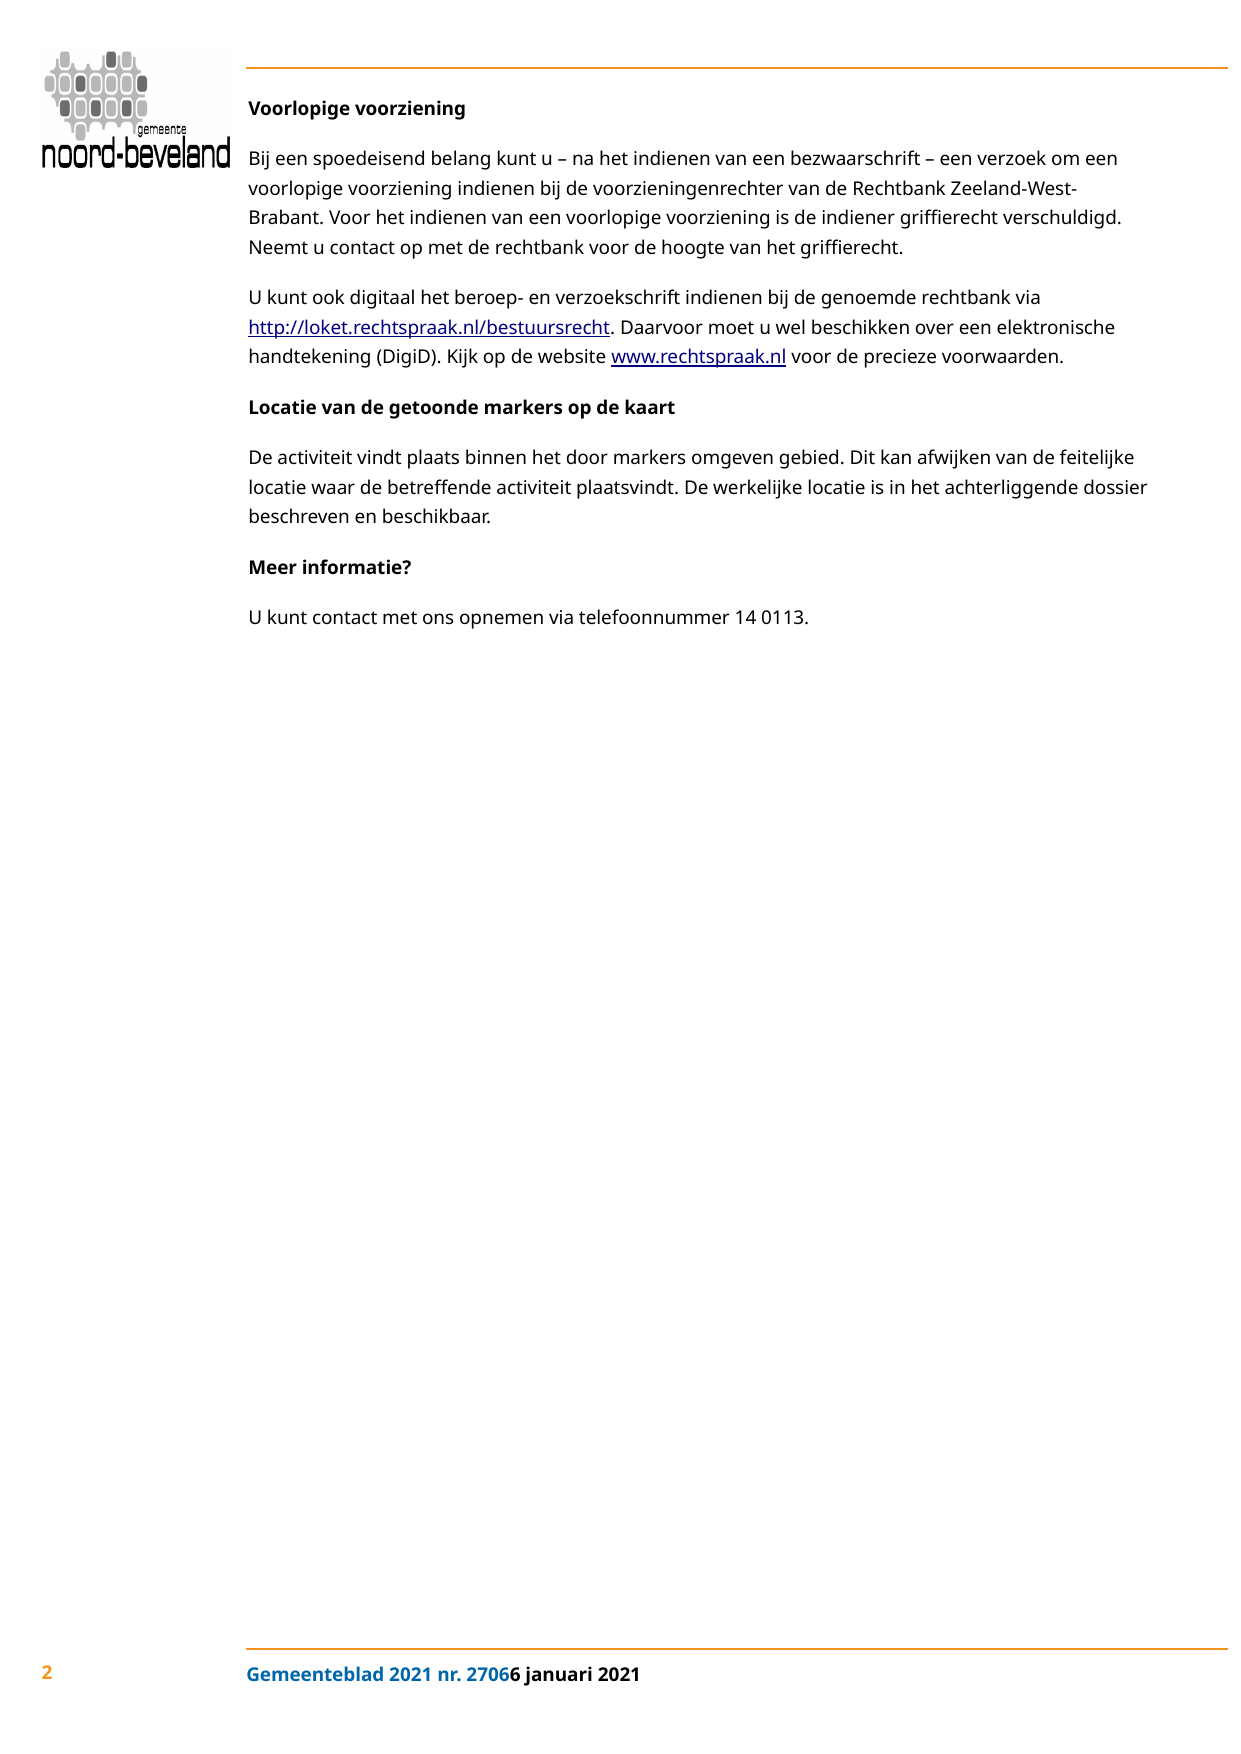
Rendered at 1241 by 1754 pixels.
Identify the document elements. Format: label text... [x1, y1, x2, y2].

text Voorlopige voorziening [248, 95, 1152, 121]
picture [41, 47, 231, 172]
text Bij een spoedeisend belang kunt u – na het indienen van een bezwaarschrift – een verzoek om een voorlopige voorziening indienen bij de voorzieningenrechter van de Rechtbank Zeeland-West-Brabant. Voor het indienen van een voorlopige voorziening is de indiener griffierecht verschuldigd. Neemt u contact op met de rechtbank voor de hoogte van het griffierecht. [248, 145, 1152, 260]
text De activiteit vindt plaats binnen het door markers omgeven gebied. Dit kan afwijken van de feitelijke locatie waar de betreffende activiteit plaatsvindt. De werkelijke locatie is in het achterliggende dossier beschreven en beschikbaar. [248, 444, 1152, 529]
text U kunt contact met ons opnemen via telefoonnummer 14 0113. [248, 604, 1152, 630]
text U kunt ook digitaal het beroep- en verzoekschrift indienen bij de genoemde rechtbank via http://loket.rechtspraak.nl/bestuursrecht. Daarvoor moet u wel beschikken over een elektronische handtekening (DigiD). Kijk op de website www.rechtspraak.nl voor de precieze voorwaarden. [248, 284, 1152, 369]
text Locatie van de getoonde markers op de kaart [248, 394, 1152, 420]
text Meer informatie? [248, 554, 1152, 580]
